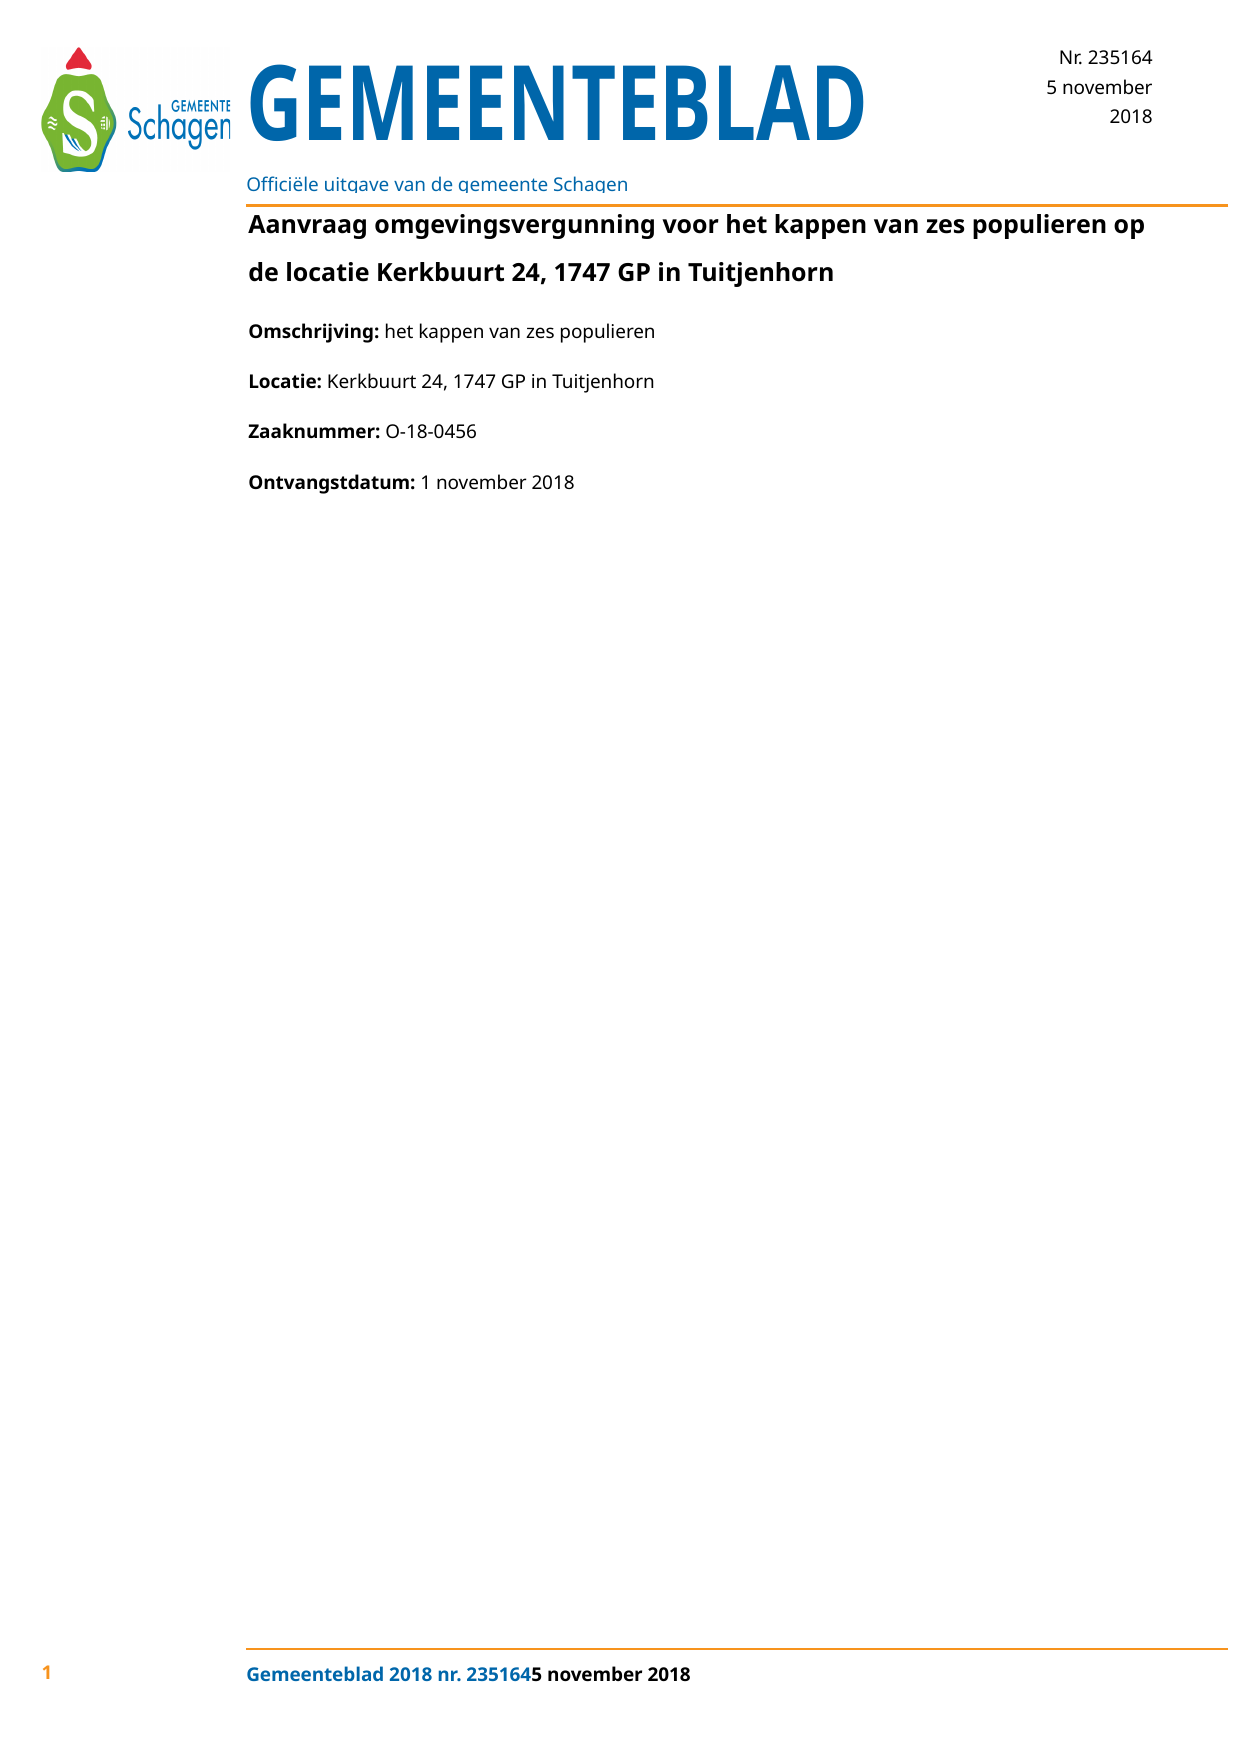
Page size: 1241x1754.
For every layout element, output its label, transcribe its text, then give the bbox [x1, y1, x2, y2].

text Ontvangstdatum: 1 november 2018 [248, 469, 1152, 495]
text Aanvraag omgevingsvergunning voor het kappen van zes populieren op de locatie Kerkbuurt 24, 1747 GP in Tuitjenhorn [248, 207, 1152, 288]
picture [41, 47, 231, 172]
text Omschrijving: het kappen van zes populieren [248, 318, 1152, 344]
text Locatie: Kerkbuurt 24, 1747 GP in Tuitjenhorn [248, 368, 1152, 394]
text Zaaknummer: O-18-0456 [248, 419, 1152, 444]
